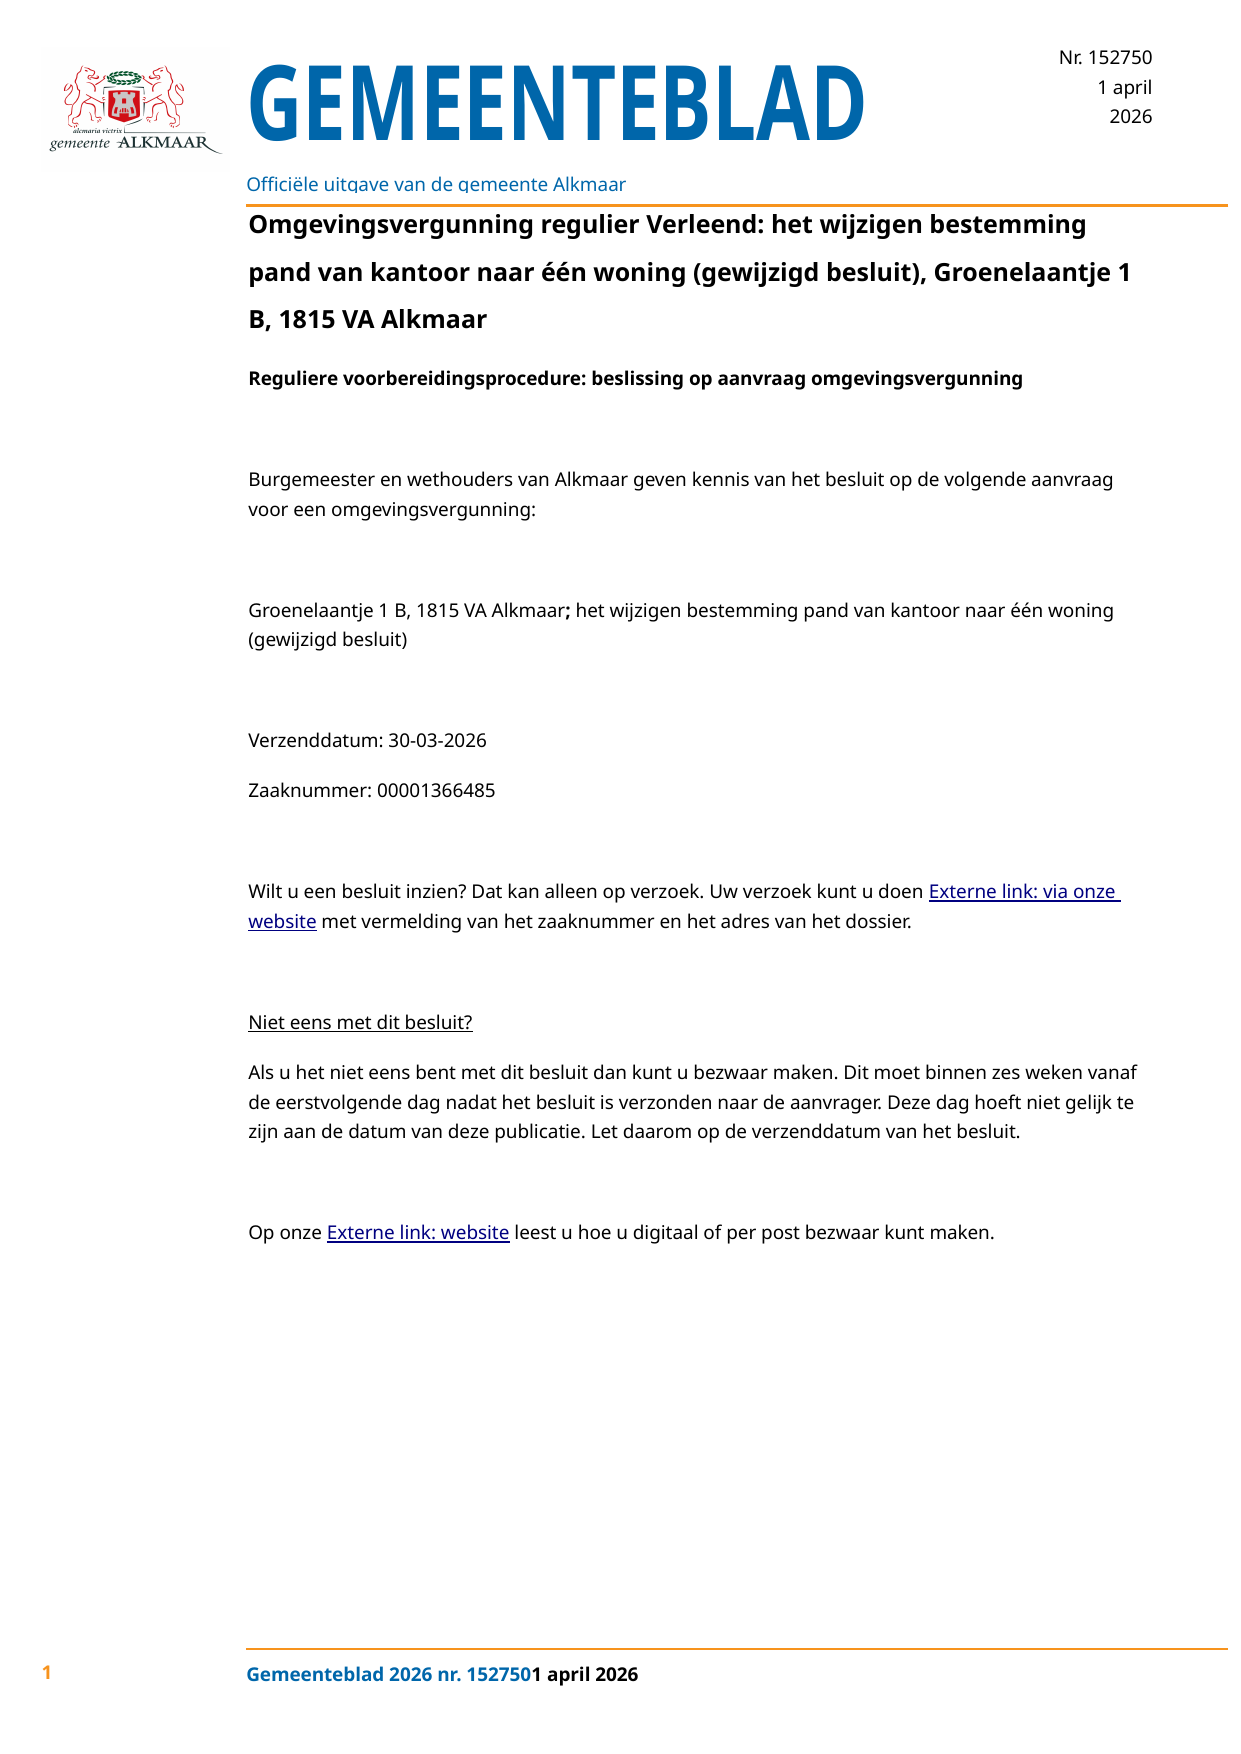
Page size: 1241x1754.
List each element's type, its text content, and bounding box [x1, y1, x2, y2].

text Niet eens met dit besluit? [248, 1009, 1152, 1034]
text Wilt u een besluit inzien? Dat kan alleen op verzoek. Uw verzoek kunt u doen Externe link: via onze website met vermelding van het zaaknummer en het adres van het dossier. [248, 878, 1152, 934]
text Burgemeester en wethouders van Alkmaar geven kennis van het besluit op de volgende aanvraag voor een omgevingsvergunning: [248, 466, 1152, 522]
text Reguliere voorbereidingsprocedure: beslissing op aanvraag omgevingsvergunning [248, 366, 1152, 391]
text Groenelaantje 1 B, 1815 VA Alkmaar; het wijzigen bestemming pand van kantoor naar één woning (gewijzigd besluit) [248, 597, 1152, 652]
text Als u het niet eens bent met dit besluit dan kunt u bezwaar maken. Dit moet binnen zes weken vanaf de eerstvolgende dag nadat het besluit is verzonden naar de aanvrager. Deze dag hoeft niet gelijk te zijn aan de datum van deze publicatie. Let daarom op de verzenddatum van het besluit. [248, 1059, 1152, 1144]
text Omgevingsvergunning regulier Verleend: het wijzigen bestemming pand van kantoor naar één woning (gewijzigd besluit), Groenelaantje 1 B, 1815 VA Alkmaar [248, 207, 1152, 336]
picture [41, 47, 231, 172]
text Zaaknummer: 00001366485 [248, 778, 1152, 803]
text Verzenddatum: 30-03-2026 [248, 727, 1152, 753]
text Op onze Externe link: website leest u hoe u digitaal of per post bezwaar kunt maken. [248, 1219, 1152, 1245]
